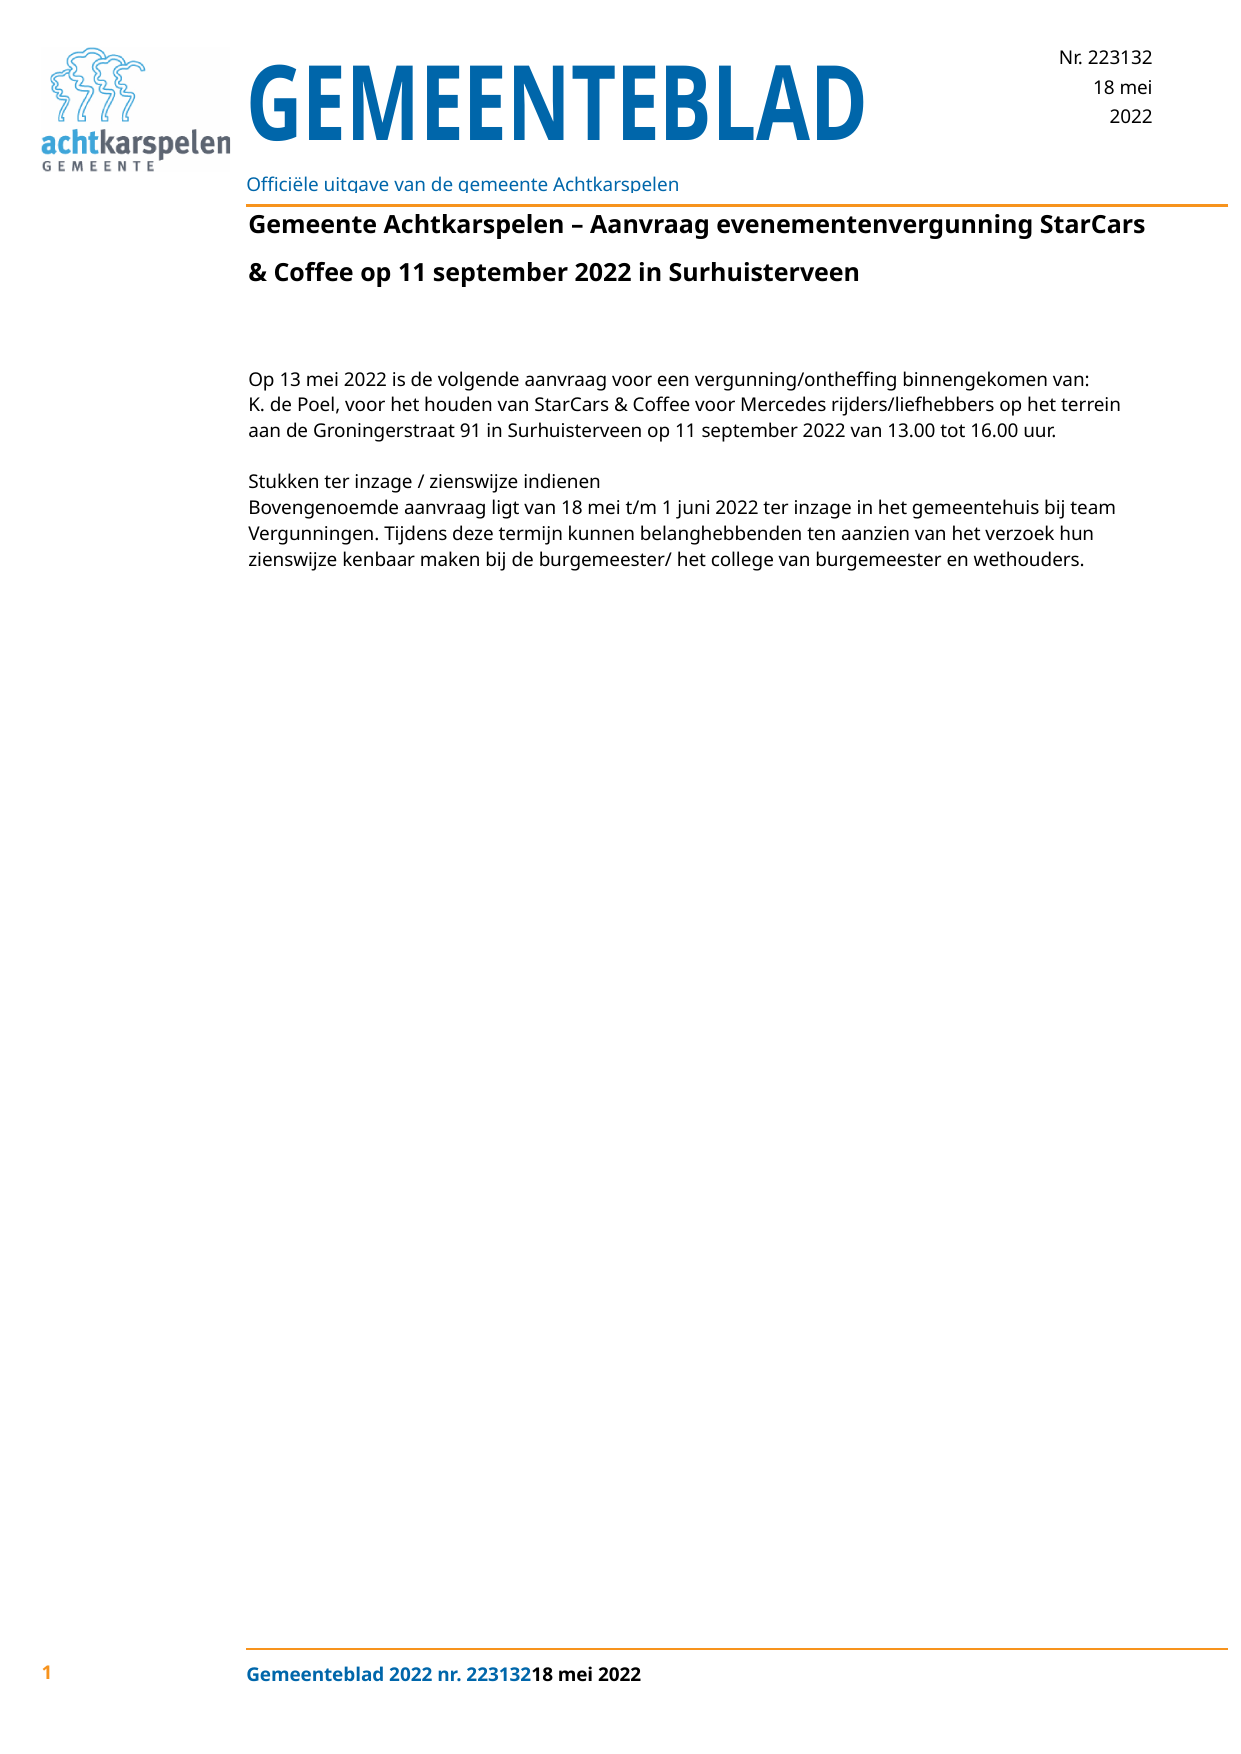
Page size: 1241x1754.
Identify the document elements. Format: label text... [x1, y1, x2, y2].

text Bovengenoemde aanvraag ligt van 18 mei t/m 1 juni 2022 ter inzage in het gemeentehuis bij team Vergunningen. Tijdens deze termijn kunnen belanghebbenden ten aanzien van het verzoek hun zienswijze kenbaar maken bij de burgemeester/ het college van burgemeester en wethouders. [248, 494, 1152, 572]
text Op 13 mei 2022 is de volgende aanvraag voor een vergunning/ontheffing binnengekomen van: [248, 366, 1152, 391]
picture [41, 47, 231, 172]
text Gemeente Achtkarspelen – Aanvraag evenementenvergunning StarCars & Coffee op 11 september 2022 in Surhuisterveen [248, 207, 1152, 288]
text K. de Poel, voor het houden van StarCars & Coffee voor Mercedes rijders/liefhebbers op het terrein aan de Groningerstraat 91 in Surhuisterveen op 11 september 2022 van 13.00 tot 16.00 uur. [248, 391, 1152, 443]
text Stukken ter inzage / zienswijze indienen [248, 469, 1152, 494]
